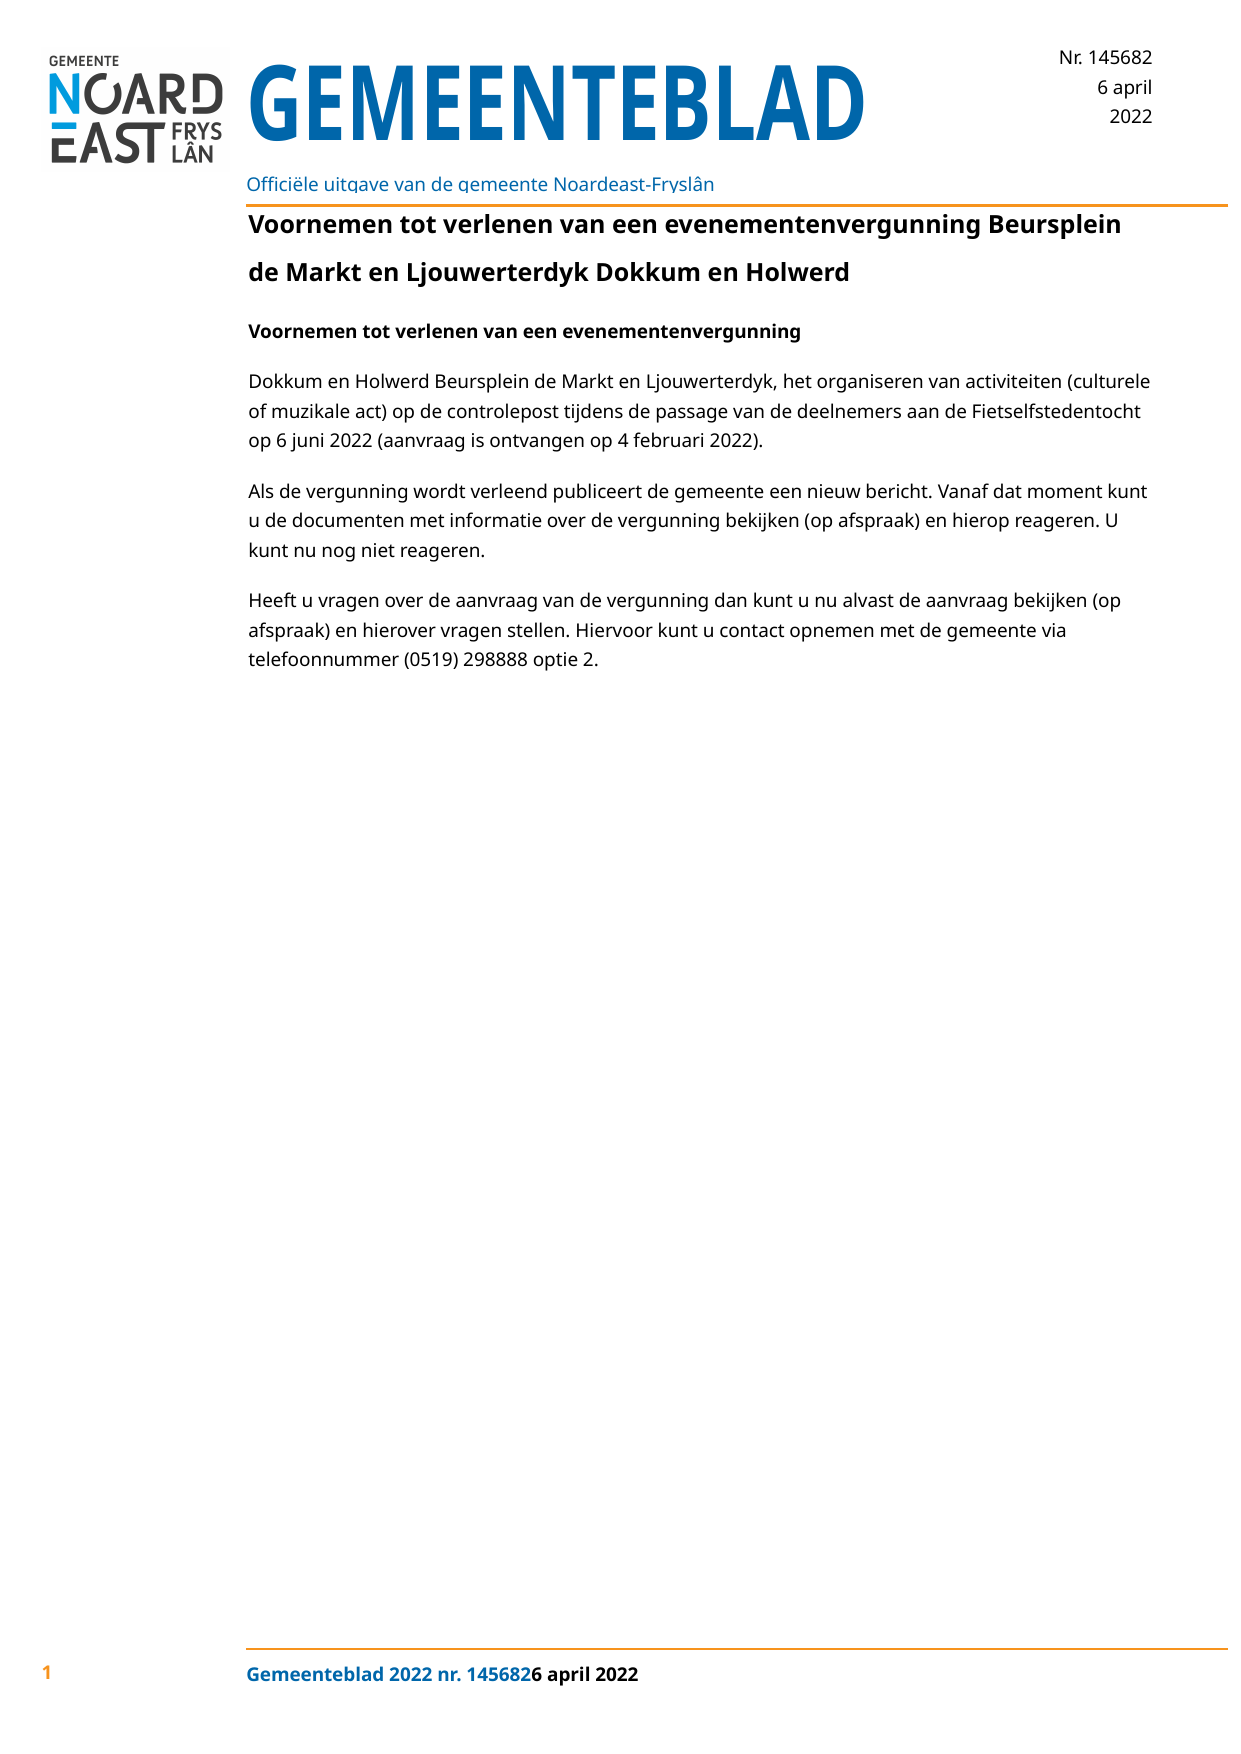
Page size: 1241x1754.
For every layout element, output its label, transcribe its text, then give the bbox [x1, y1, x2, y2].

text Heeft u vragen over de aanvraag van de vergunning dan kunt u nu alvast de aanvraag bekijken (op afspraak) en hierover vragen stellen. Hiervoor kunt u contact opnemen met de gemeente via telefoonnummer (0519) 298888 optie 2. [248, 587, 1152, 672]
text Als de vergunning wordt verleend publiceert de gemeente een nieuw bericht. Vanaf dat moment kunt u de documenten met informatie over de vergunning bekijken (op afspraak) en hierop reageren. U kunt nu nog niet reageren. [248, 478, 1152, 563]
text Voornemen tot verlenen van een evenementenvergunning [248, 318, 1152, 344]
picture [41, 47, 231, 172]
text Voornemen tot verlenen van een evenementenvergunning Beursplein de Markt en Ljouwerterdyk Dokkum en Holwerd [248, 207, 1152, 288]
text Dokkum en Holwerd Beursplein de Markt en Ljouwerterdyk, het organiseren van activiteiten (culturele of muzikale act) op de controlepost tijdens de passage van de deelnemers aan de Fietselfstedentocht op 6 juni 2022 (aanvraag is ontvangen op 4 februari 2022). [248, 368, 1152, 453]
